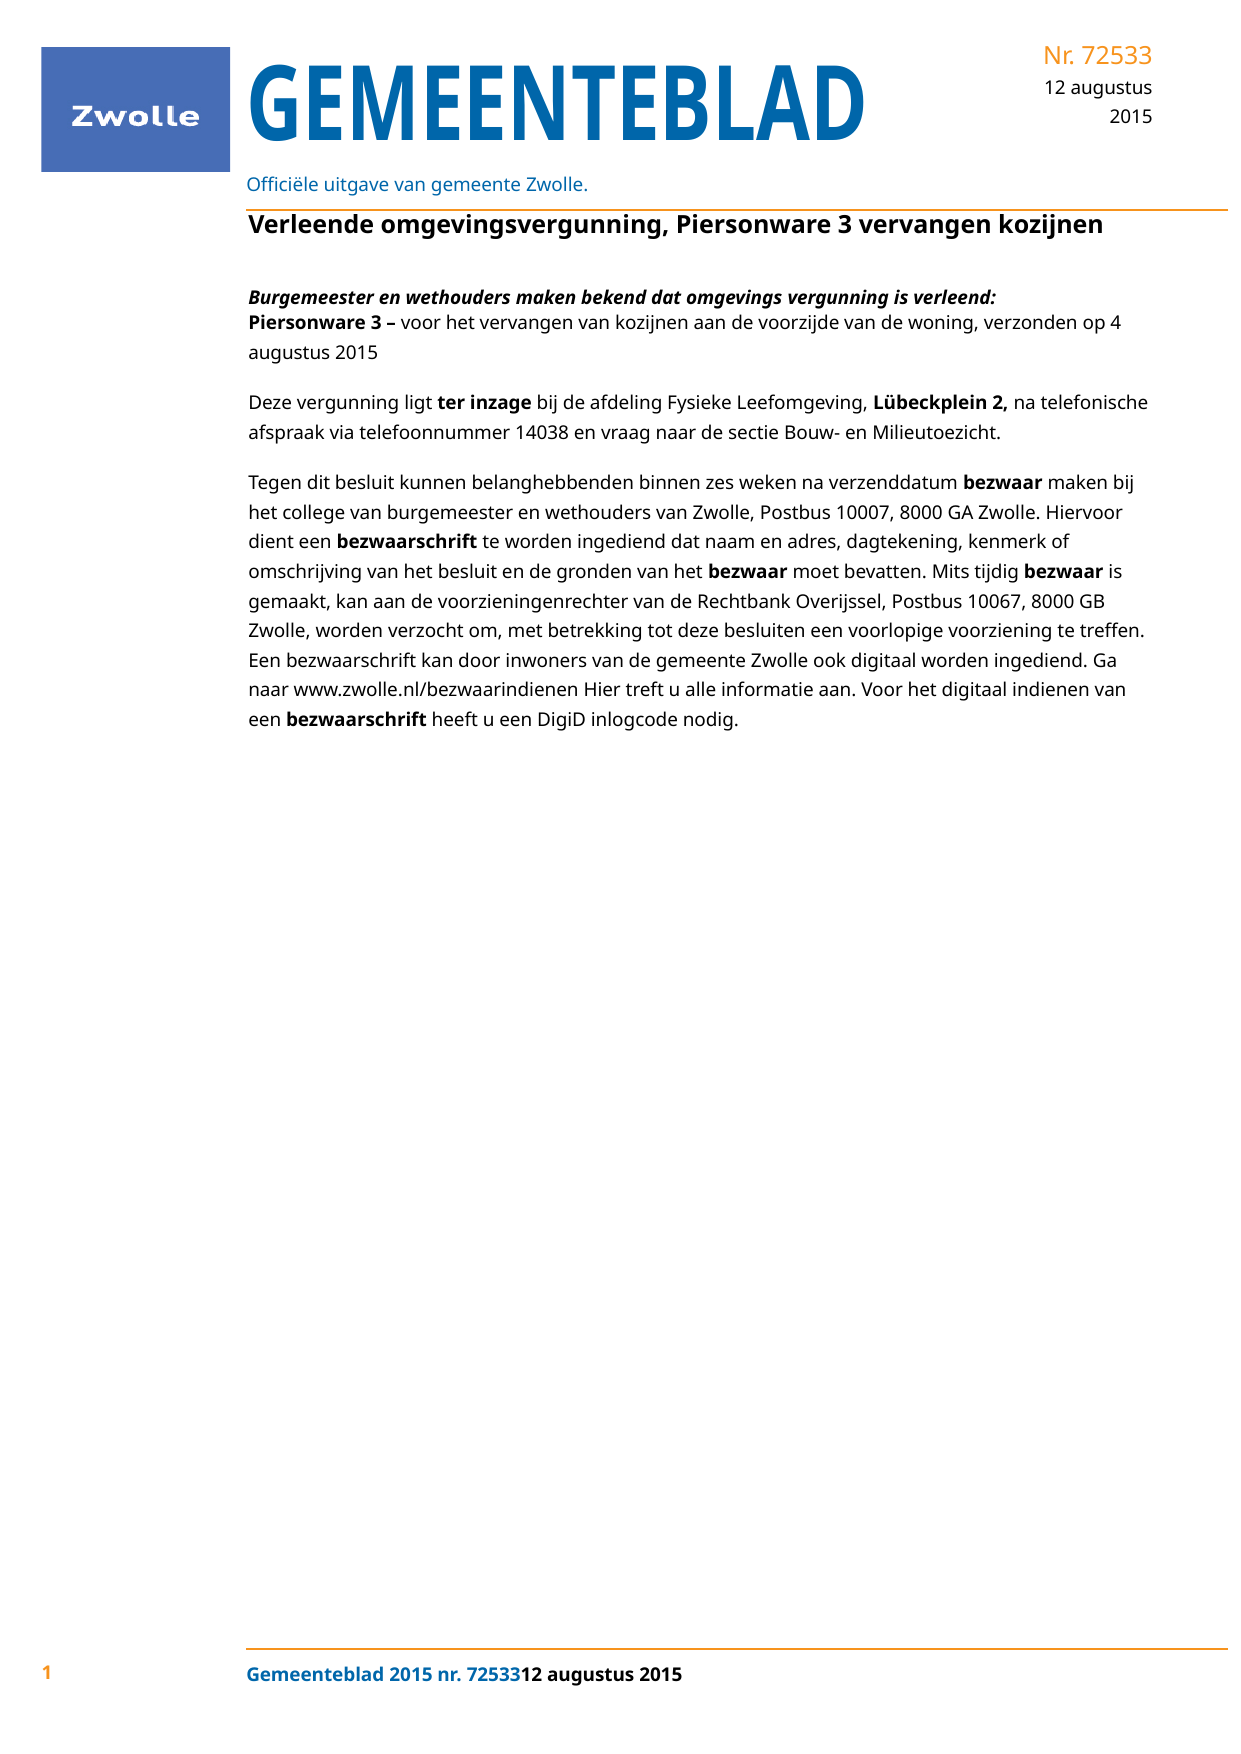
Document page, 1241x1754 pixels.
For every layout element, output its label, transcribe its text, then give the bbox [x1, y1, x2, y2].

text Piersonware 3 – voor het vervangen van kozijnen aan de voorzijde van de woning, verzonden op 4 augustus 2015 [248, 309, 1152, 365]
text Burgemeester en wethouders maken bekend dat omgevings vergunning is verleend: [248, 284, 1152, 309]
text Tegen dit besluit kunnen belanghebbenden binnen zes weken na verzenddatum bezwaar maken bij het college van burgemeester en wethouders van Zwolle, Postbus 10007, 8000 GA Zwolle. Hiervoor dient een bezwaarschrift te worden ingediend dat naam en adres, dagtekening, kenmerk of omschrijving van het besluit en de gronden van het bezwaar moet bevatten. Mits tijdig bezwaar is gemaakt, kan aan de voorzieningenrechter van de Rechtbank Overijssel, Postbus 10067, 8000 GB Zwolle, worden verzocht om, met betrekking tot deze besluiten een voorlopige voorziening te treffen. Een bezwaarschrift kan door inwoners van de gemeente Zwolle ook digitaal worden ingediend. Ga naar www.zwolle.nl/bezwaarindienen Hier treft u alle informatie aan. Voor het digitaal indienen van een bezwaarschrift heeft u een DigiD inlogcode nodig. [248, 469, 1152, 732]
text Verleende omgevingsvergunning, Piersonware 3 vervangen kozijnen [248, 211, 1152, 241]
text Deze vergunning ligt ter inzage bij de afdeling Fysieke Leefomgeving, Lübeckplein 2, na telefonische afspraak via telefoonnummer 14038 en vraag naar de sectie Bouw- en Milieutoezicht. [248, 389, 1152, 445]
picture [41, 47, 231, 172]
